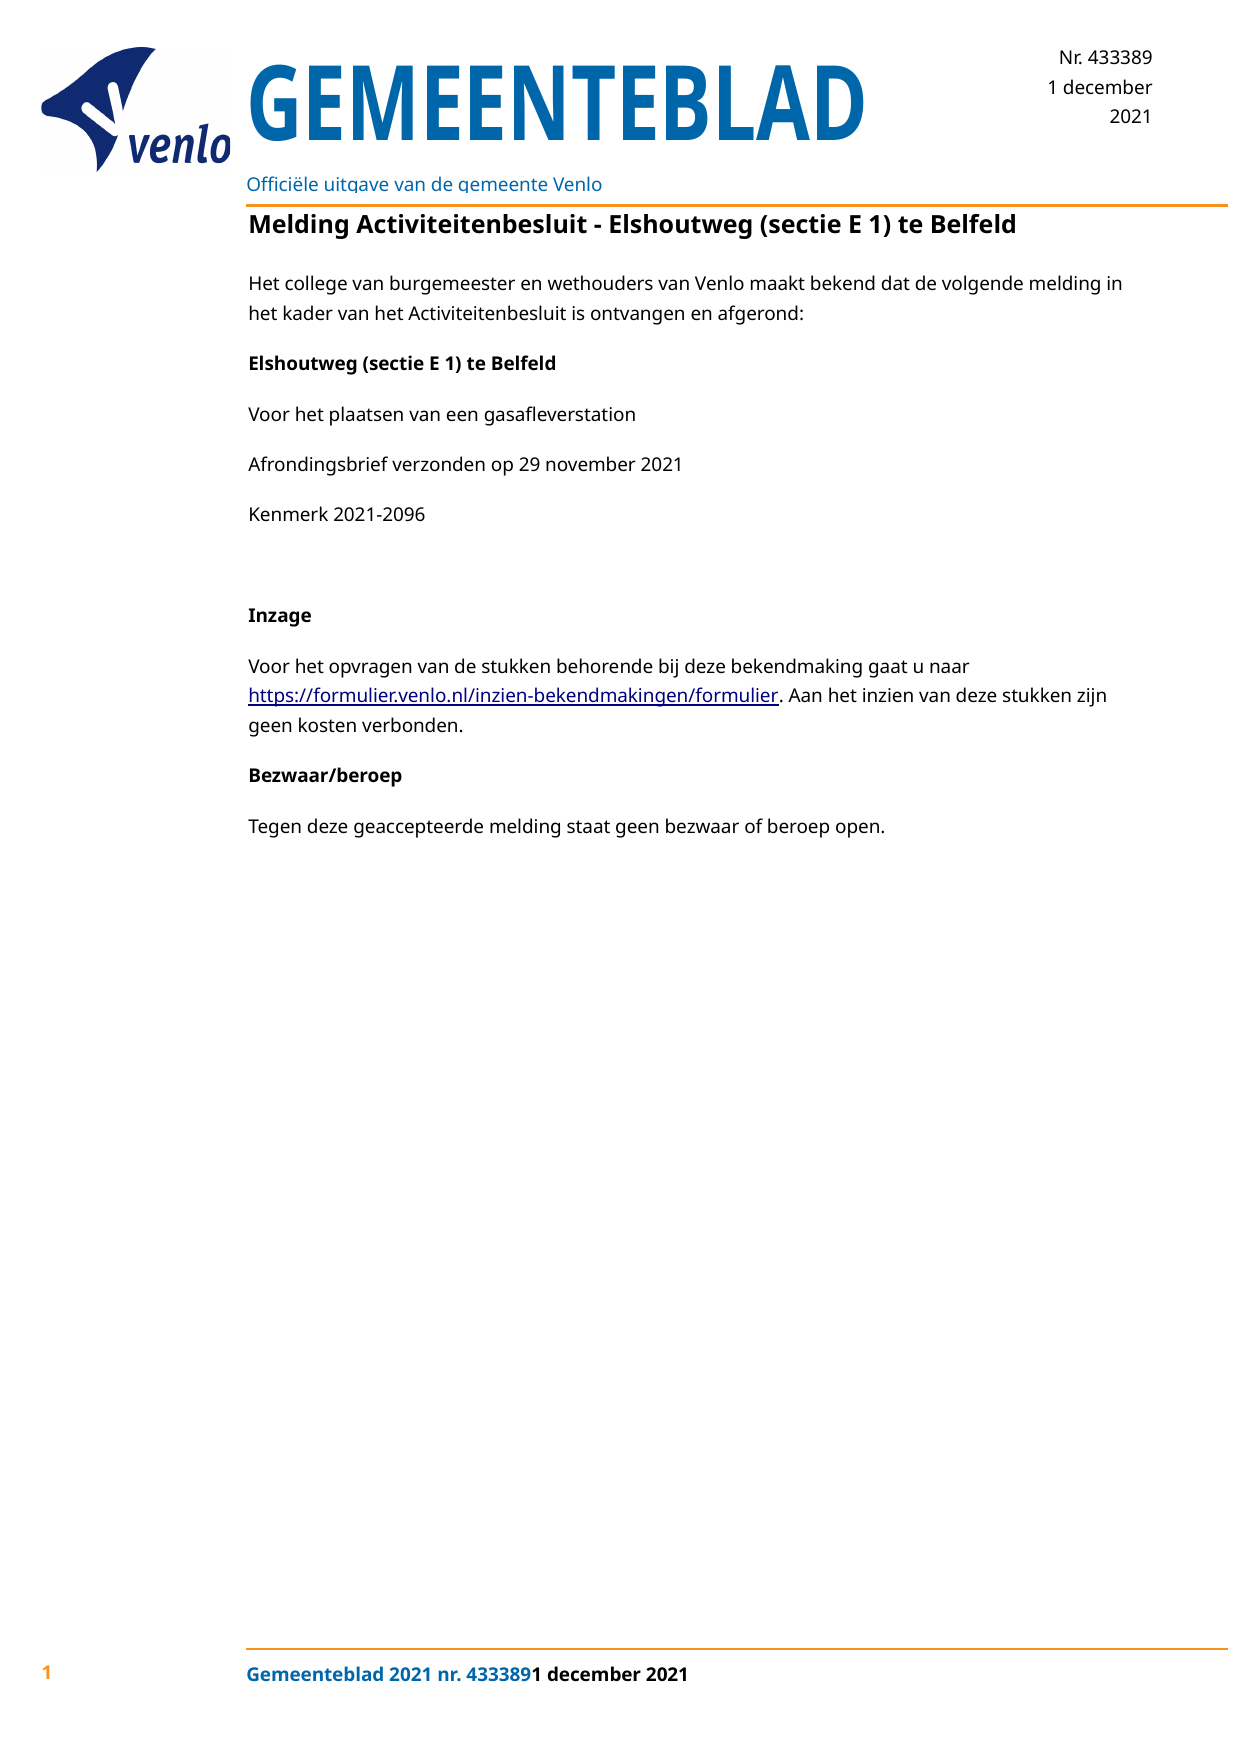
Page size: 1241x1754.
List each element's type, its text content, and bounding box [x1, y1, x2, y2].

text Voor het plaatsen van een gasafleverstation [248, 401, 1152, 426]
text Melding Activiteitenbesluit - Elshoutweg (sectie E 1) te Belfeld [248, 207, 1152, 241]
text Tegen deze geaccepteerde melding staat geen bezwaar of beroep open. [248, 813, 1152, 838]
text Bezwaar/beroep [248, 762, 1152, 788]
text Voor het opvragen van de stukken behorende bij deze bekendmaking gaat u naar https://formulier.venlo.nl/inzien-bekendmakingen/formulier. Aan het inzien van deze stukken zijn geen kosten verbonden. [248, 653, 1152, 738]
text Elshoutweg (sectie E 1) te Belfeld [248, 350, 1152, 376]
text Inzage [248, 602, 1152, 628]
text Het college van burgemeester en wethouders van Venlo maakt bekend dat de volgende melding in het kader van het Activiteitenbesluit is ontvangen en afgerond: [248, 270, 1152, 326]
text Afrondingsbrief verzonden op 29 november 2021 [248, 451, 1152, 477]
text Kenmerk 2021-2096 [248, 502, 1152, 527]
picture [41, 47, 231, 172]
